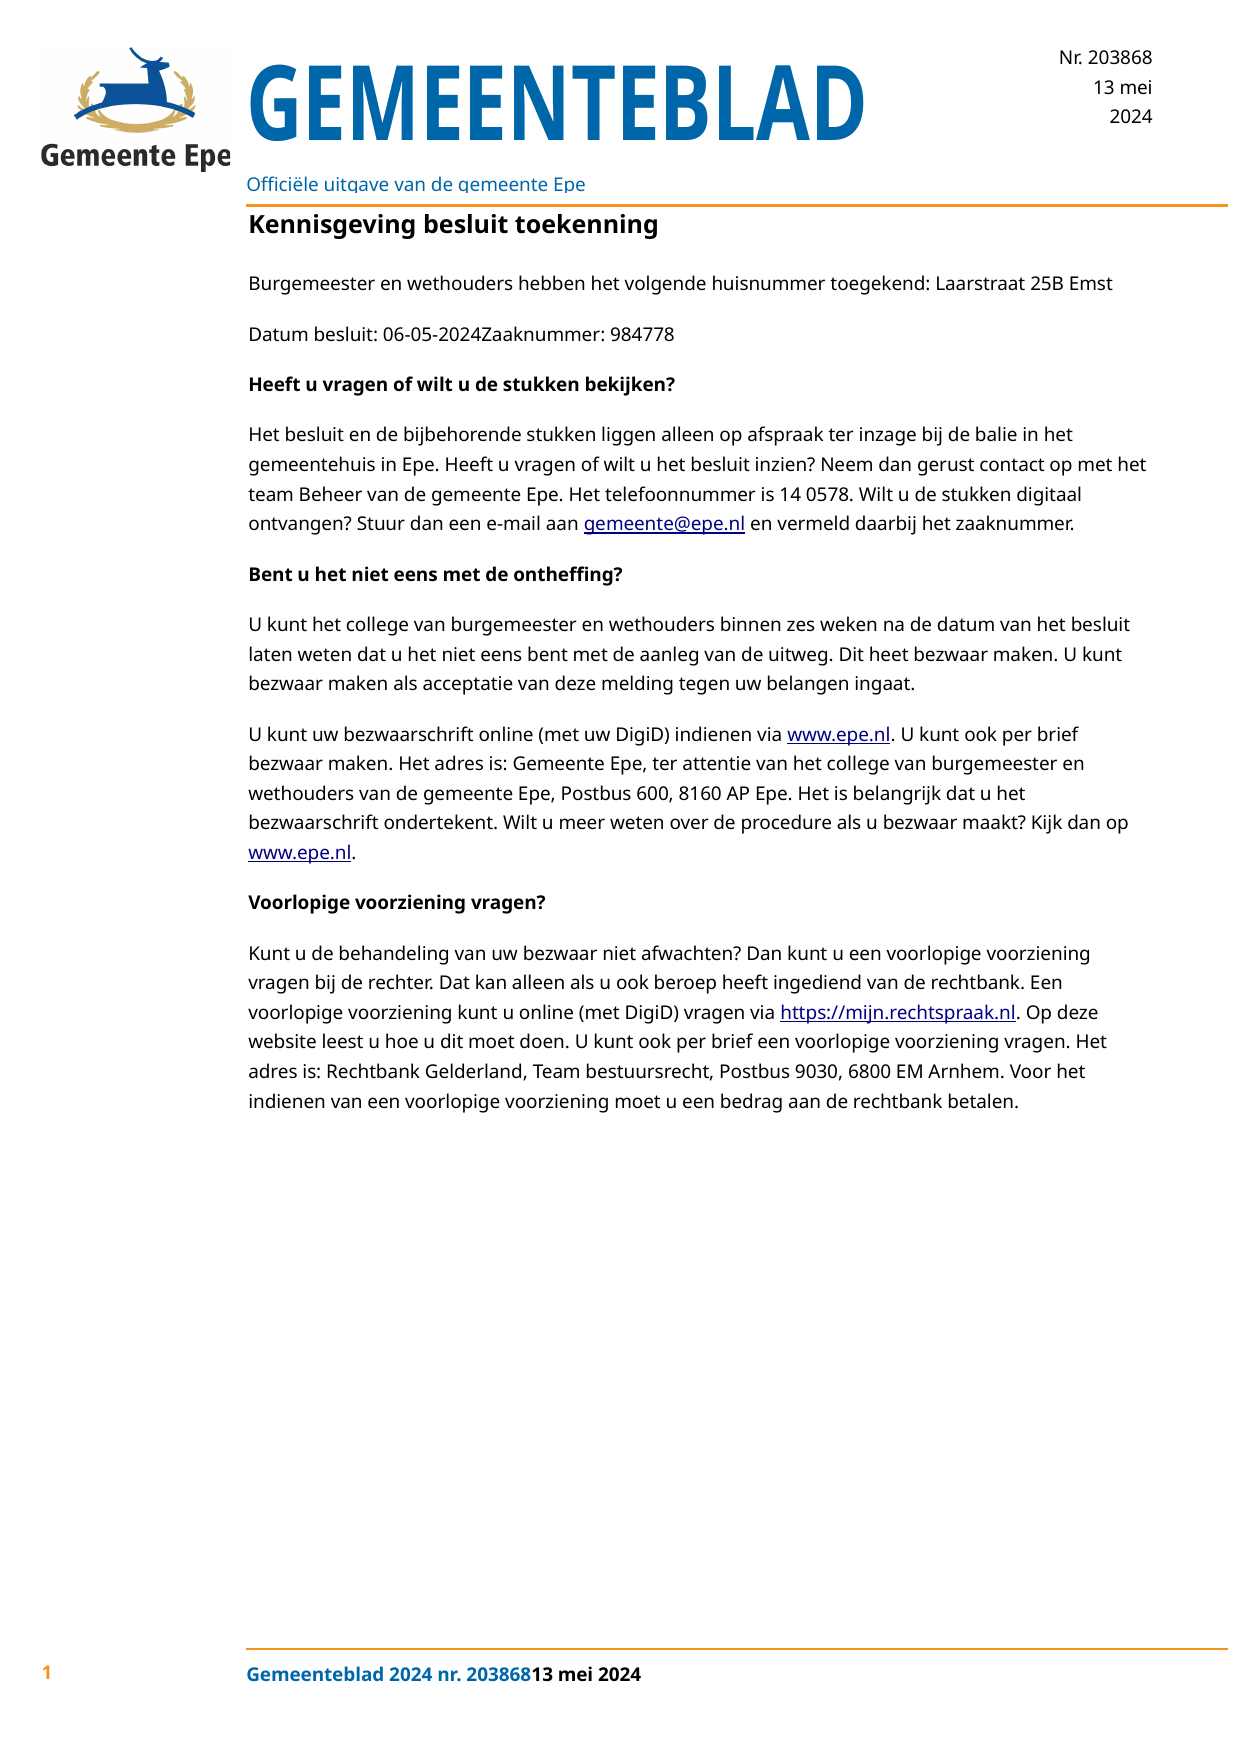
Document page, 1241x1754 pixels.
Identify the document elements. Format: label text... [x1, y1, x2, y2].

text Voorlopige voorziening vragen? [248, 889, 1152, 915]
picture [41, 47, 231, 172]
text Bent u het niet eens met de ontheffing? [248, 561, 1152, 586]
text Kennisgeving besluit toekenning [248, 207, 1152, 241]
text Kunt u de behandeling van uw bezwaar niet afwachten? Dan kunt u een voorlopige voorziening vragen bij de rechter. Dat kan alleen als u ook beroep heeft ingediend van de rechtbank. Een voorlopige voorziening kunt u online (met DigiD) vragen via https://mijn.rechtspraak.nl. Op deze website leest u hoe u dit moet doen. U kunt ook per brief een voorlopige voorziening vragen. Het adres is: Rechtbank Gelderland, Team bestuursrecht, Postbus 9030, 6800 EM Arnhem. Voor het indienen van een voorlopige voorziening moet u een bedrag aan de rechtbank betalen. [248, 940, 1152, 1113]
text Datum besluit: 06-05-2024Zaaknummer: 984778 [248, 321, 1152, 346]
text U kunt uw bezwaarschrift online (met uw DigiD) indienen via www.epe.nl. U kunt ook per brief bezwaar maken. Het adres is: Gemeente Epe, ter attentie van het college van burgemeester en wethouders van de gemeente Epe, Postbus 600, 8160 AP Epe. Het is belangrijk dat u het bezwaarschrift ondertekent. Wilt u meer weten over de procedure als u bezwaar maakt? Kijk dan op www.epe.nl. [248, 721, 1152, 865]
text Het besluit en de bijbehorende stukken liggen alleen op afspraak ter inzage bij de balie in het gemeentehuis in Epe. Heeft u vragen of wilt u het besluit inzien? Neem dan gerust contact op met het team Beheer van de gemeente Epe. Het telefoonnummer is 14 0578. Wilt u de stukken digitaal ontvangen? Stuur dan een e-mail aan gemeente@epe.nl en vermeld daarbij het zaaknummer. [248, 422, 1152, 536]
text Burgemeester en wethouders hebben het volgende huisnummer toegekend: Laarstraat 25B Emst [248, 270, 1152, 296]
text U kunt het college van burgemeester en wethouders binnen zes weken na de datum van het besluit laten weten dat u het niet eens bent met de aanleg van de uitweg. Dit heet bezwaar maken. U kunt bezwaar maken als acceptatie van deze melding tegen uw belangen ingaat. [248, 611, 1152, 696]
text Heeft u vragen of wilt u de stukken bekijken? [248, 371, 1152, 397]
